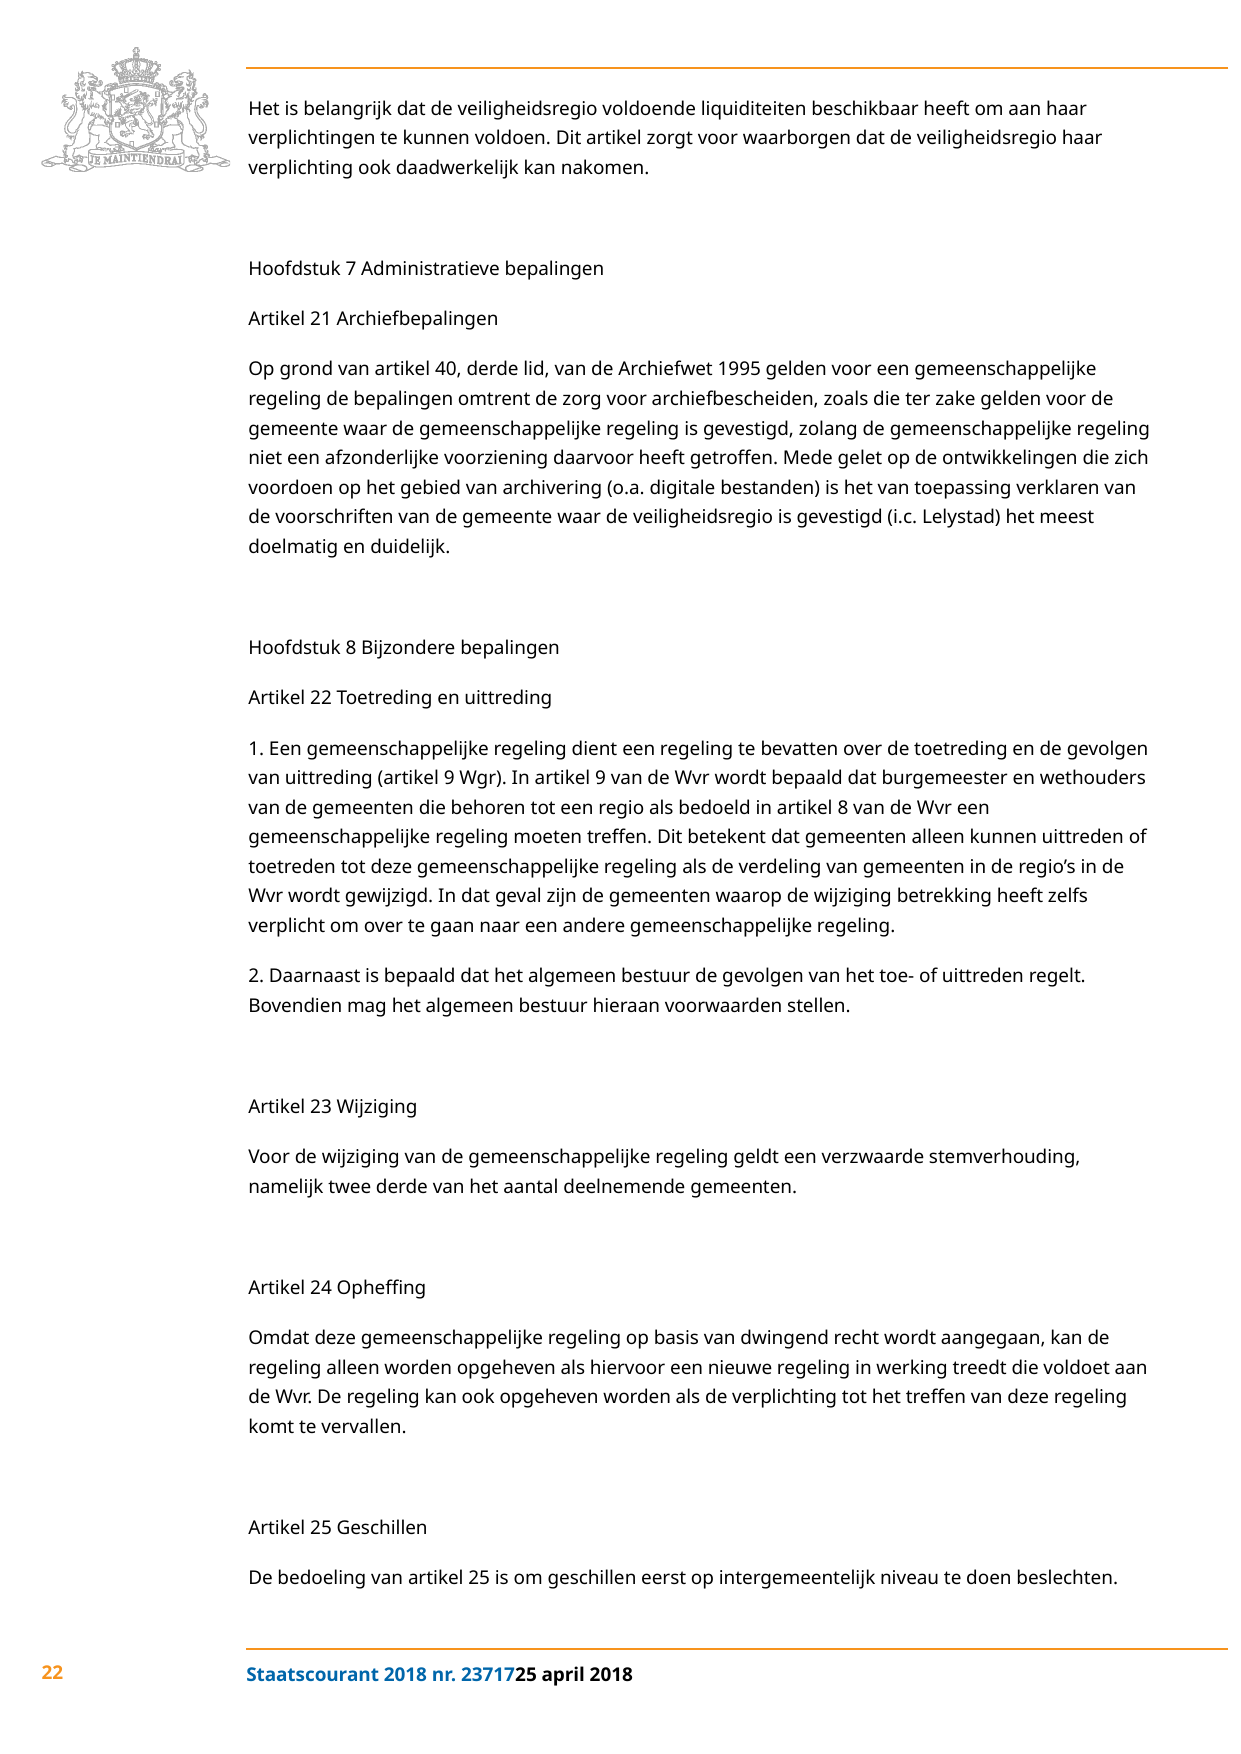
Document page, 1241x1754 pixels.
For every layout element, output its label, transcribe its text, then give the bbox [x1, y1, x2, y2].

text 2. Daarnaast is bepaald dat het algemeen bestuur de gevolgen van het toe- of uittreden regelt. Bovendien mag het algemeen bestuur hieraan voorwaarden stellen. [248, 963, 1152, 1018]
text Artikel 25 Geschillen [248, 1514, 1152, 1540]
text Voor de wijziging van de gemeenschappelijke regeling geldt een verzwaarde stemverhouding, namelijk twee derde van het aantal deelnemende gemeenten. [248, 1143, 1152, 1199]
text Artikel 24 Opheffing [248, 1274, 1152, 1300]
picture [41, 47, 231, 172]
text Hoofdstuk 7 Administratieve bepalingen [248, 255, 1152, 281]
text Omdat deze gemeenschappelijke regeling op basis van dwingend recht wordt aangegaan, kan de regeling alleen worden opgeheven als hiervoor een nieuwe regeling in werking treedt die voldoet aan de Wvr. De regeling kan ook opgeheven worden als de verplichting tot het treffen van deze regeling komt te vervallen. [248, 1324, 1152, 1439]
text Hoofdstuk 8 Bijzondere bepalingen [248, 634, 1152, 660]
text Op grond van artikel 40, derde lid, van de Archiefwet 1995 gelden voor een gemeenschappelijke regeling de bepalingen omtrent de zorg voor archiefbescheiden, zoals die ter zake gelden voor de gemeente waar de gemeenschappelijke regeling is gevestigd, zolang de gemeenschappelijke regeling niet een afzonderlijke voorziening daarvoor heeft getroffen. Mede gelet op de ontwikkelingen die zich voordoen op het gebied van archivering (o.a. digitale bestanden) is het van toepassing verklaren van de voorschriften van de gemeente waar de veiligheidsregio is gevestigd (i.c. Lelystad) het meest doelmatig en duidelijk. [248, 356, 1152, 559]
text 1. Een gemeenschappelijke regeling dient een regeling te bevatten over de toetreding en de gevolgen van uittreding (artikel 9 Wgr). In artikel 9 van de Wvr wordt bepaald dat burgemeester en wethouders van de gemeenten die behoren tot een regio als bedoeld in artikel 8 van de Wvr een gemeenschappelijke regeling moeten treffen. Dit betekent dat gemeenten alleen kunnen uittreden of toetreden tot deze gemeenschappelijke regeling als de verdeling van gemeenten in de regio’s in de Wvr wordt gewijzigd. In dat geval zijn de gemeenten waarop de wijziging betrekking heeft zelfs verplicht om over te gaan naar een andere gemeenschappelijke regeling. [248, 735, 1152, 938]
text Het is belangrijk dat de veiligheidsregio voldoende liquiditeiten beschikbaar heeft om aan haar verplichtingen te kunnen voldoen. Dit artikel zorgt voor waarborgen dat de veiligheidsregio haar verplichting ook daadwerkelijk kan nakomen. [248, 95, 1152, 180]
text De bedoeling van artikel 25 is om geschillen eerst op intergemeentelijk niveau te doen beslechten. [248, 1564, 1152, 1590]
text Artikel 21 Archiefbepalingen [248, 305, 1152, 331]
text Artikel 23 Wijziging [248, 1093, 1152, 1119]
text Artikel 22 Toetreding en uittreding [248, 684, 1152, 710]
